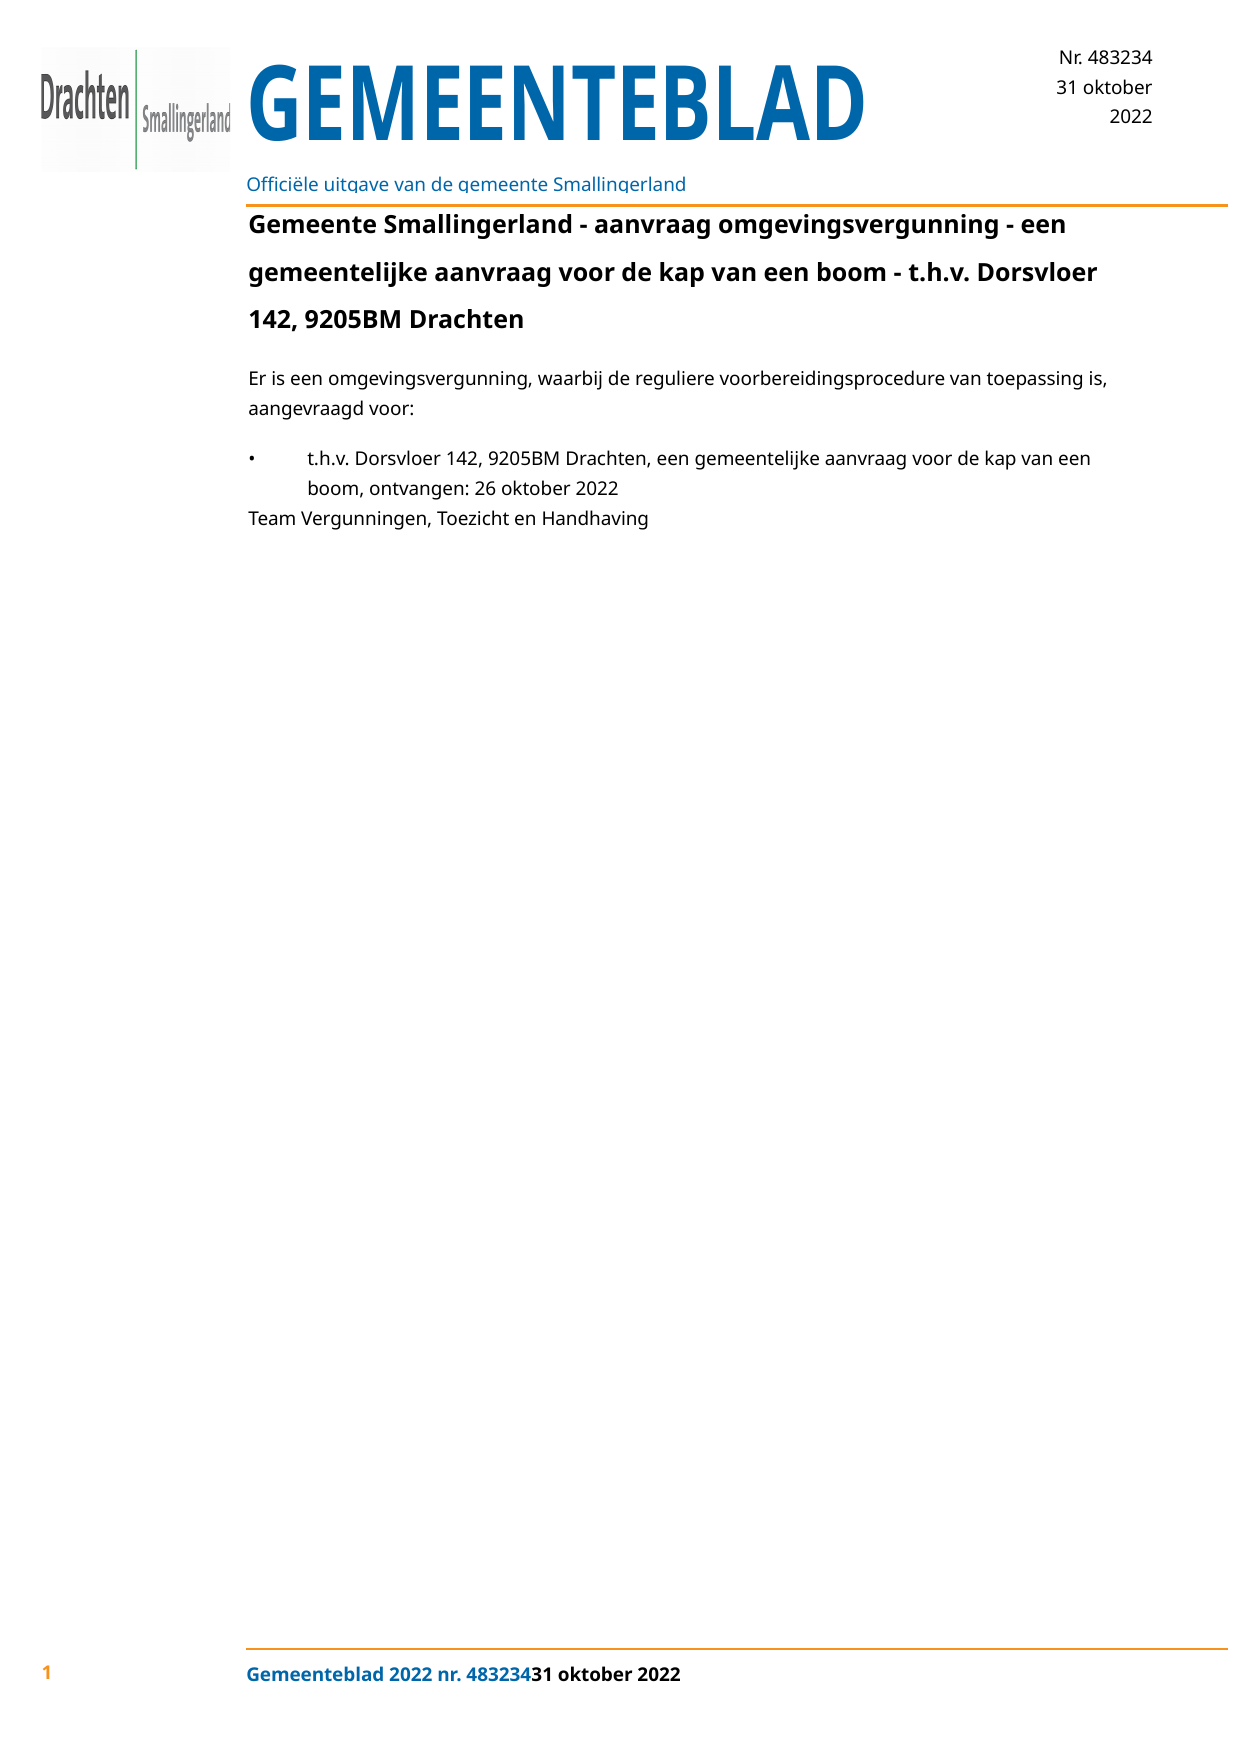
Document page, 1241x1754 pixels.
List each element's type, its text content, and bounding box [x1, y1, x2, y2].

text Team Vergunningen, Toezicht en Handhaving [248, 505, 1152, 530]
text Gemeente Smallingerland - aanvraag omgevingsvergunning - een gemeentelijke aanvraag voor de kap van een boom - t.h.v. Dorsvloer 142, 9205BM Drachten [248, 207, 1152, 336]
picture [41, 47, 231, 172]
text Er is een omgevingsvergunning, waarbij de reguliere voorbereidingsprocedure van toepassing is, aangevraagd voor: [248, 366, 1152, 421]
list t.h.v. Dorsvloer 142, 9205BM Drachten, een gemeentelijke aanvraag voor de kap van een boom, ontvangen: 26 oktober 2022 [248, 446, 1152, 501]
